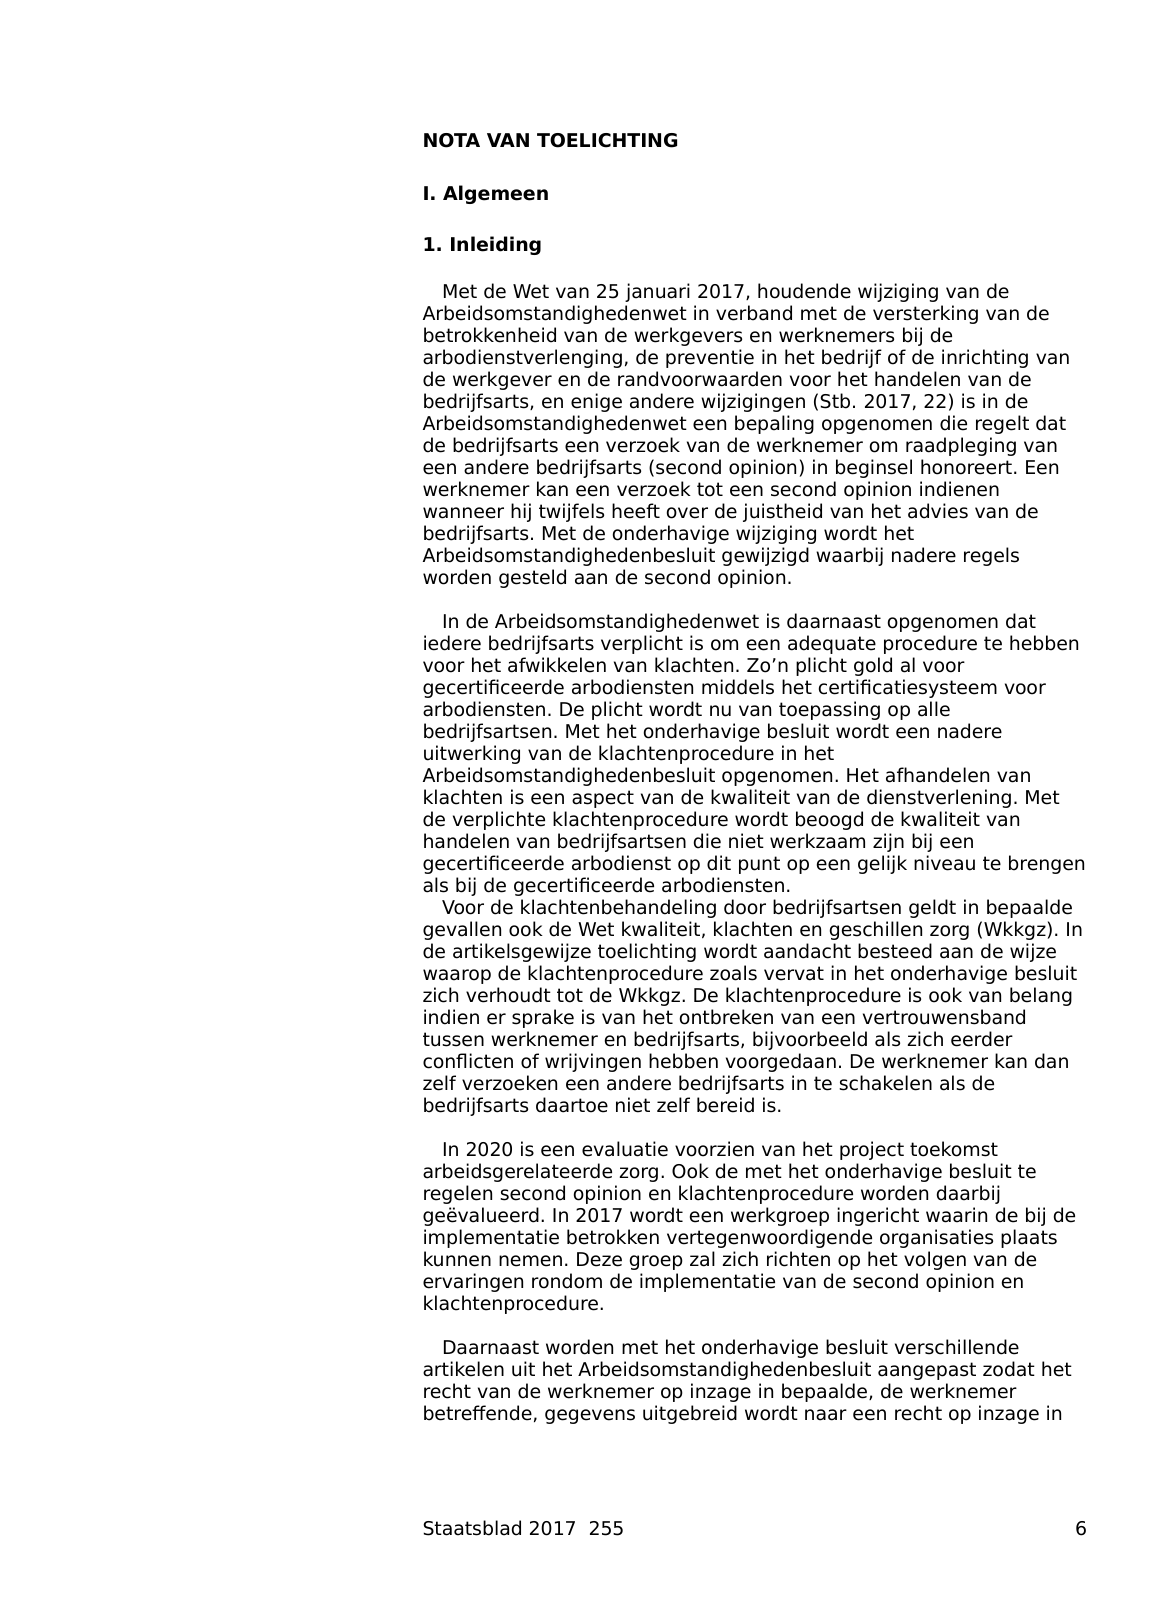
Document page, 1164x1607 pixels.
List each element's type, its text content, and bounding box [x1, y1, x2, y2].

text Met de Wet van 25 januari 2017, houdende wijziging van de Arbeidsomstandighedenwet in verband met de versterking van de betrokkenheid van de werkgevers en werknemers bij de arbodienstverlenging, de preventie in het bedrijf of de inrichting van de werkgever en de randvoorwaarden voor het handelen van de bedrijfsarts, en enige andere wijzigingen (Stb. 2017, 22) is in de Arbeidsomstandighedenwet een bepaling opgenomen die regelt dat de bedrijfsarts een verzoek van de werknemer om raadpleging van een andere bedrijfsarts (second opinion) in beginsel honoreert. Een werknemer kan een verzoek tot een second opinion indienen wanneer hij twijfels heeft over de juistheid van het advies van de bedrijfsarts. Met de onderhavige wijziging wordt het Arbeidsomstandighedenbesluit gewijzigd waarbij nadere regels worden gesteld aan de second opinion. [422, 281, 1087, 589]
text In 2020 is een evaluatie voorzien van het project toekomst arbeidsgerelateerde zorg. Ook de met het onderhavige besluit te regelen second opinion en klachtenprocedure worden daarbij geëvalueerd. In 2017 wordt een werkgroep ingericht waarin de bij de implementatie betrokken vertegenwoordigende organisaties plaats kunnen nemen. Deze groep zal zich richten op het volgen van de ervaringen rondom de implementatie van de second opinion en klachtenprocedure. [422, 1139, 1087, 1315]
text Daarnaast worden met het onderhavige besluit verschillende artikelen uit het Arbeidsomstandighedenbesluit aangepast zodat het recht van de werknemer op inzage in bepaalde, de werknemer betreffende, gegevens uitgebreid wordt naar een recht op inzage in [422, 1337, 1087, 1425]
subtitle NOTA VAN TOELICHTING [422, 130, 1087, 152]
subtitle 1. Inleiding [422, 234, 1087, 256]
text Voor de klachtenbehandeling door bedrijfsartsen geldt in bepaalde gevallen ook de Wet kwaliteit, klachten en geschillen zorg (Wkkgz). In de artikelsgewijze toelichting wordt aandacht besteed aan de wijze waarop de klachtenprocedure zoals vervat in het onderhavige besluit zich verhoudt tot de Wkkgz. De klachtenprocedure is ook van belang indien er sprake is van het ontbreken van een vertrouwensband tussen werknemer en bedrijfsarts, bijvoorbeeld als zich eerder conflicten of wrijvingen hebben voorgedaan. De werknemer kan dan zelf verzoeken een andere bedrijfsarts in te schakelen als de bedrijfsarts daartoe niet zelf bereid is. [422, 897, 1087, 1117]
text In de Arbeidsomstandighedenwet is daarnaast opgenomen dat iedere bedrijfsarts verplicht is om een adequate procedure te hebben voor het afwikkelen van klachten. Zo’n plicht gold al voor gecertificeerde arbodiensten middels het certificatiesysteem voor arbodiensten. De plicht wordt nu van toepassing op alle bedrijfsartsen. Met het onderhavige besluit wordt een nadere uitwerking van de klachtenprocedure in het Arbeidsomstandighedenbesluit opgenomen. Het afhandelen van klachten is een aspect van de kwaliteit van de dienstverlening. Met de verplichte klachtenprocedure wordt beoogd de kwaliteit van handelen van bedrijfsartsen die niet werkzaam zijn bij een gecertificeerde arbodienst op dit punt op een gelijk niveau te brengen als bij de gecertificeerde arbodiensten. [422, 611, 1087, 897]
subtitle I. Algemeen [422, 182, 1087, 204]
